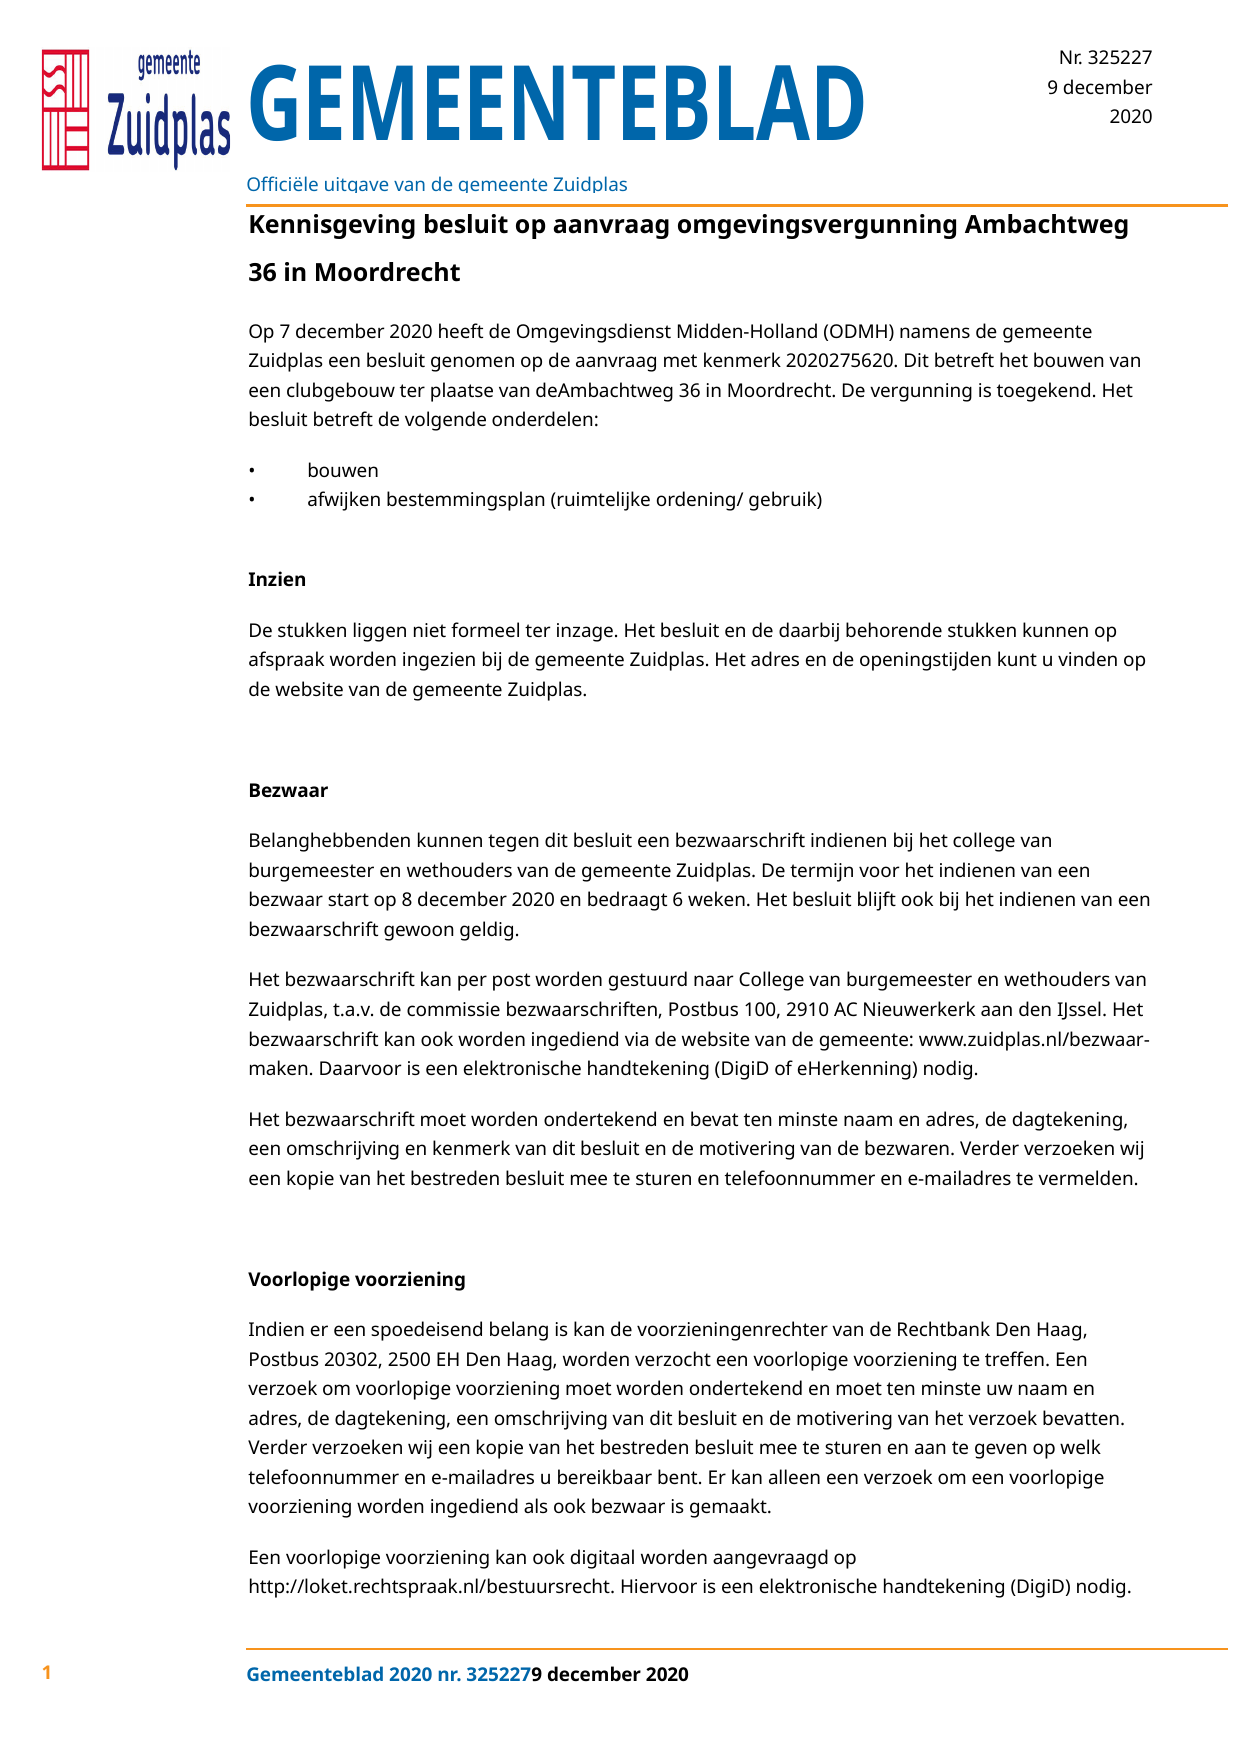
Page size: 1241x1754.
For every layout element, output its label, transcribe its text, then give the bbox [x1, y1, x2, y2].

text Inzien [248, 567, 1152, 592]
list bouwen [248, 457, 1152, 483]
text De stukken liggen niet formeel ter inzage. Het besluit en de daarbij behorende stukken kunnen op afspraak worden ingezien bij de gemeente Zuidplas. Het adres en de openingstijden kunt u vinden op de website van de gemeente Zuidplas. [248, 617, 1152, 702]
picture [41, 47, 231, 172]
text Belanghebbenden kunnen tegen dit besluit een bezwaarschrift indienen bij het college van burgemeester en wethouders van de gemeente Zuidplas. De termijn voor het indienen van een bezwaar start op 8 december 2020 en bedraagt 6 weken. Het besluit blijft ook bij het indienen van een bezwaarschrift gewoon geldig. [248, 827, 1152, 942]
text Op 7 december 2020 heeft de Omgevingsdienst Midden-Holland (ODMH) namens de gemeente Zuidplas een besluit genomen op de aanvraag met kenmerk 2020275620. Dit betreft het bouwen van een clubgebouw ter plaatse van deAmbachtweg 36 in Moordrecht. De vergunning is toegekend. Het besluit betreft de volgende onderdelen: [248, 318, 1152, 432]
text Bezwaar [248, 777, 1152, 803]
text Een voorlopige voorziening kan ook digitaal worden aangevraagd op http://loket.rechtspraak.nl/bestuursrecht. Hiervoor is een elektronische handtekening (DigiD) nodig. [248, 1544, 1152, 1599]
text Het bezwaarschrift kan per post worden gestuurd naar College van burgemeester en wethouders van Zuidplas, t.a.v. de commissie bezwaarschriften, Postbus 100, 2910 AC Nieuwerkerk aan den IJssel. Het bezwaarschrift kan ook worden ingediend via de website van de gemeente: www.zuidplas.nl/bezwaar-maken. Daarvoor is een elektronische handtekening (DigiD of eHerkenning) nodig. [248, 967, 1152, 1081]
list afwijken bestemmingsplan (ruimtelijke ordening/ gebruik) [248, 487, 1152, 512]
text Kennisgeving besluit op aanvraag omgevingsvergunning Ambachtweg 36 in Moordrecht [248, 207, 1152, 288]
text Het bezwaarschrift moet worden ondertekend en bevat ten minste naam en adres, de dagtekening, een omschrijving en kenmerk van dit besluit en de motivering van de bezwaren. Verder verzoeken wij een kopie van het bestreden besluit mee te sturen en telefoonnummer en e-mailadres te vermelden. [248, 1106, 1152, 1191]
text Voorlopige voorziening [248, 1266, 1152, 1292]
text Indien er een spoedeisend belang is kan de voorzieningenrechter van de Rechtbank Den Haag, Postbus 20302, 2500 EH Den Haag, worden verzocht een voorlopige voorziening te treffen. Een verzoek om voorlopige voorziening moet worden ondertekend en moet ten minste uw naam en adres, de dagtekening, een omschrijving van dit besluit en de motivering van het verzoek bevatten. Verder verzoeken wij een kopie van het bestreden besluit mee te sturen en aan te geven op welk telefoonnummer en e-mailadres u bereikbaar bent. Er kan alleen een verzoek om een voorlopige voorziening worden ingediend als ook bezwaar is gemaakt. [248, 1316, 1152, 1519]
